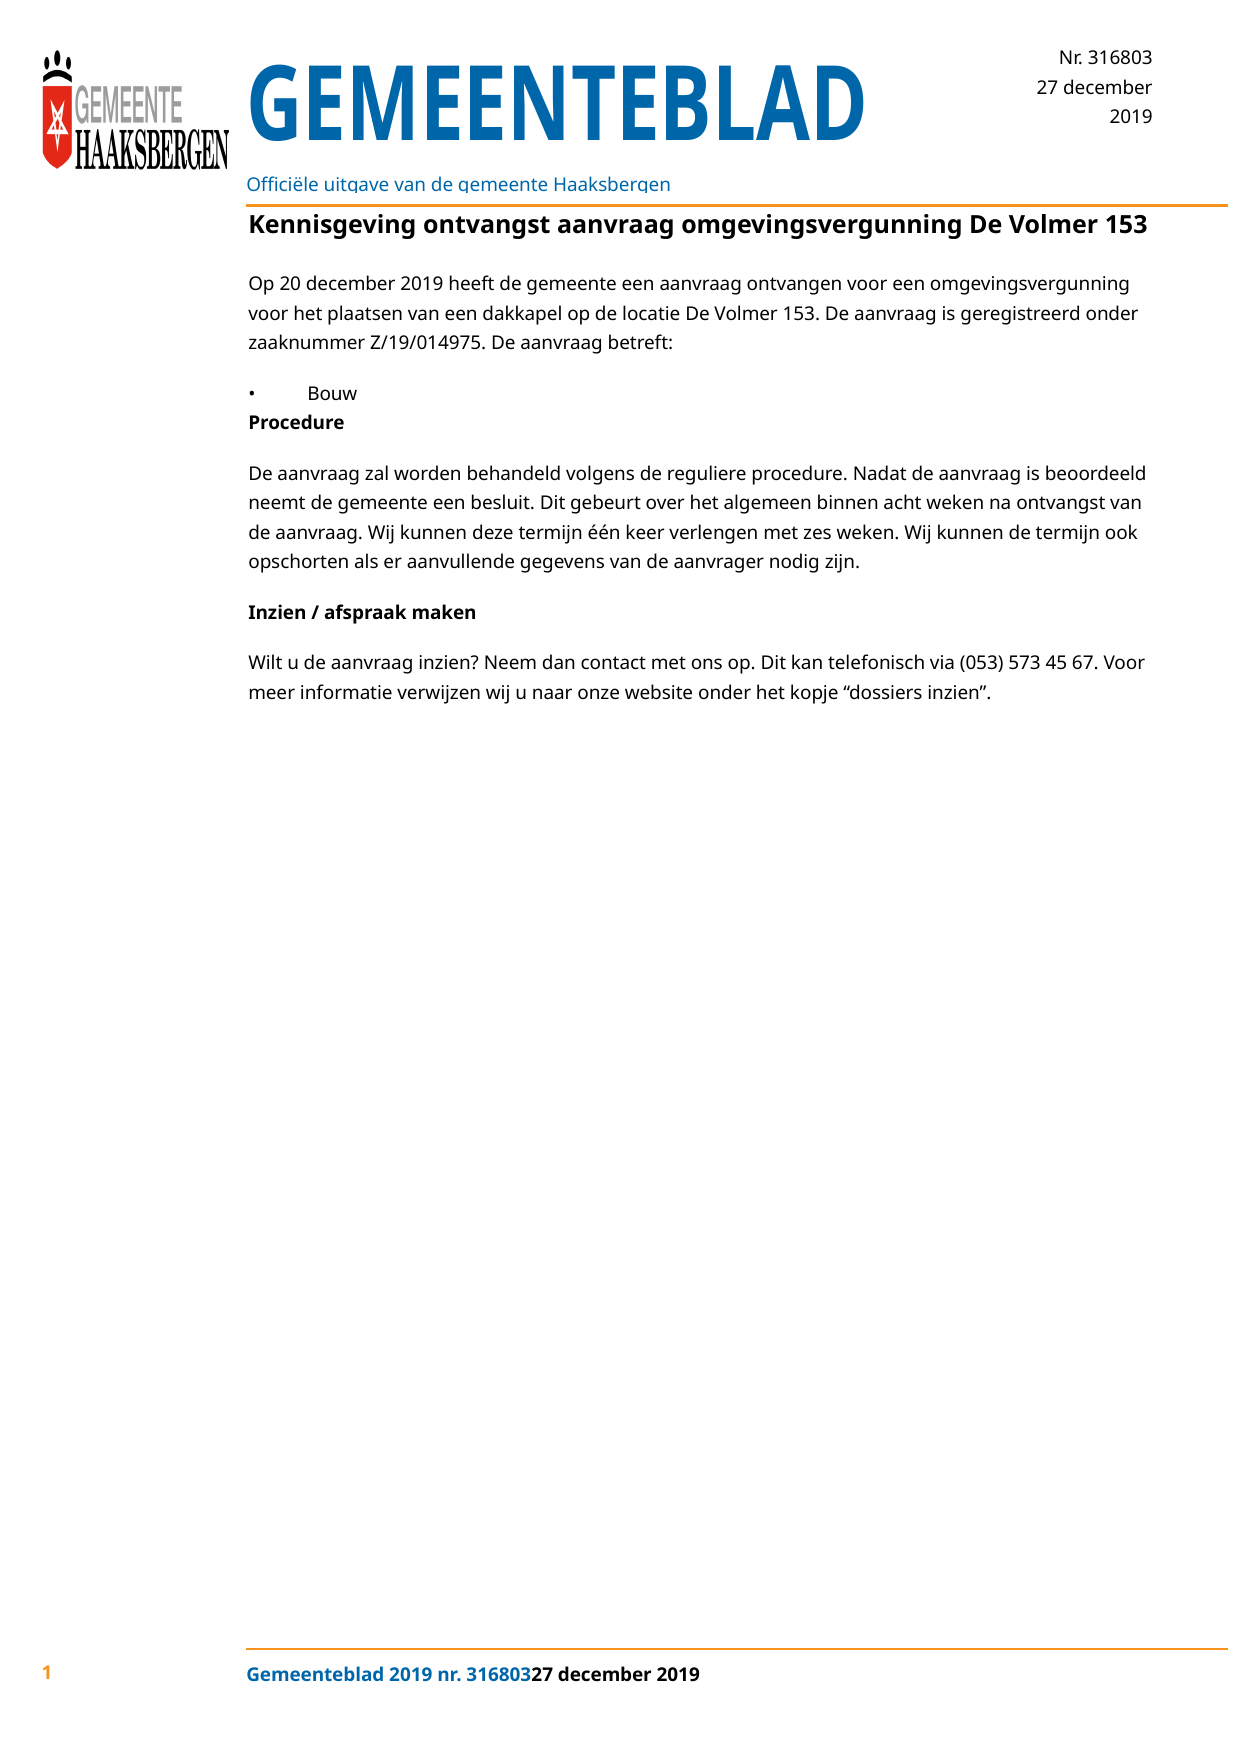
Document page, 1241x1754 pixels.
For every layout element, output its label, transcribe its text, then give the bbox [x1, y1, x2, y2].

text Op 20 december 2019 heeft de gemeente een aanvraag ontvangen voor een omgevingsvergunning voor het plaatsen van een dakkapel op de locatie De Volmer 153. De aanvraag is geregistreerd onder zaaknummer Z/19/014975. De aanvraag betreft: [248, 270, 1152, 355]
text Wilt u de aanvraag inzien? Neem dan contact met ons op. Dit kan telefonisch via (053) 573 45 67. Voor meer informatie verwijzen wij u naar onze website onder het kopje “dossiers inzien”. [248, 649, 1152, 705]
text Kennisgeving ontvangst aanvraag omgevingsvergunning De Volmer 153 [248, 207, 1152, 241]
text De aanvraag zal worden behandeld volgens de reguliere procedure. Nadat de aanvraag is beoordeeld neemt de gemeente een besluit. Dit gebeurt over het algemeen binnen acht weken na ontvangst van de aanvraag. Wij kunnen deze termijn één keer verlengen met zes weken. Wij kunnen de termijn ook opschorten als er aanvullende gegevens van de aanvrager nodig zijn. [248, 460, 1152, 574]
text Procedure [248, 409, 1152, 435]
text Inzien / afspraak maken [248, 599, 1152, 625]
list Bouw [248, 380, 1152, 406]
picture [41, 47, 231, 172]
